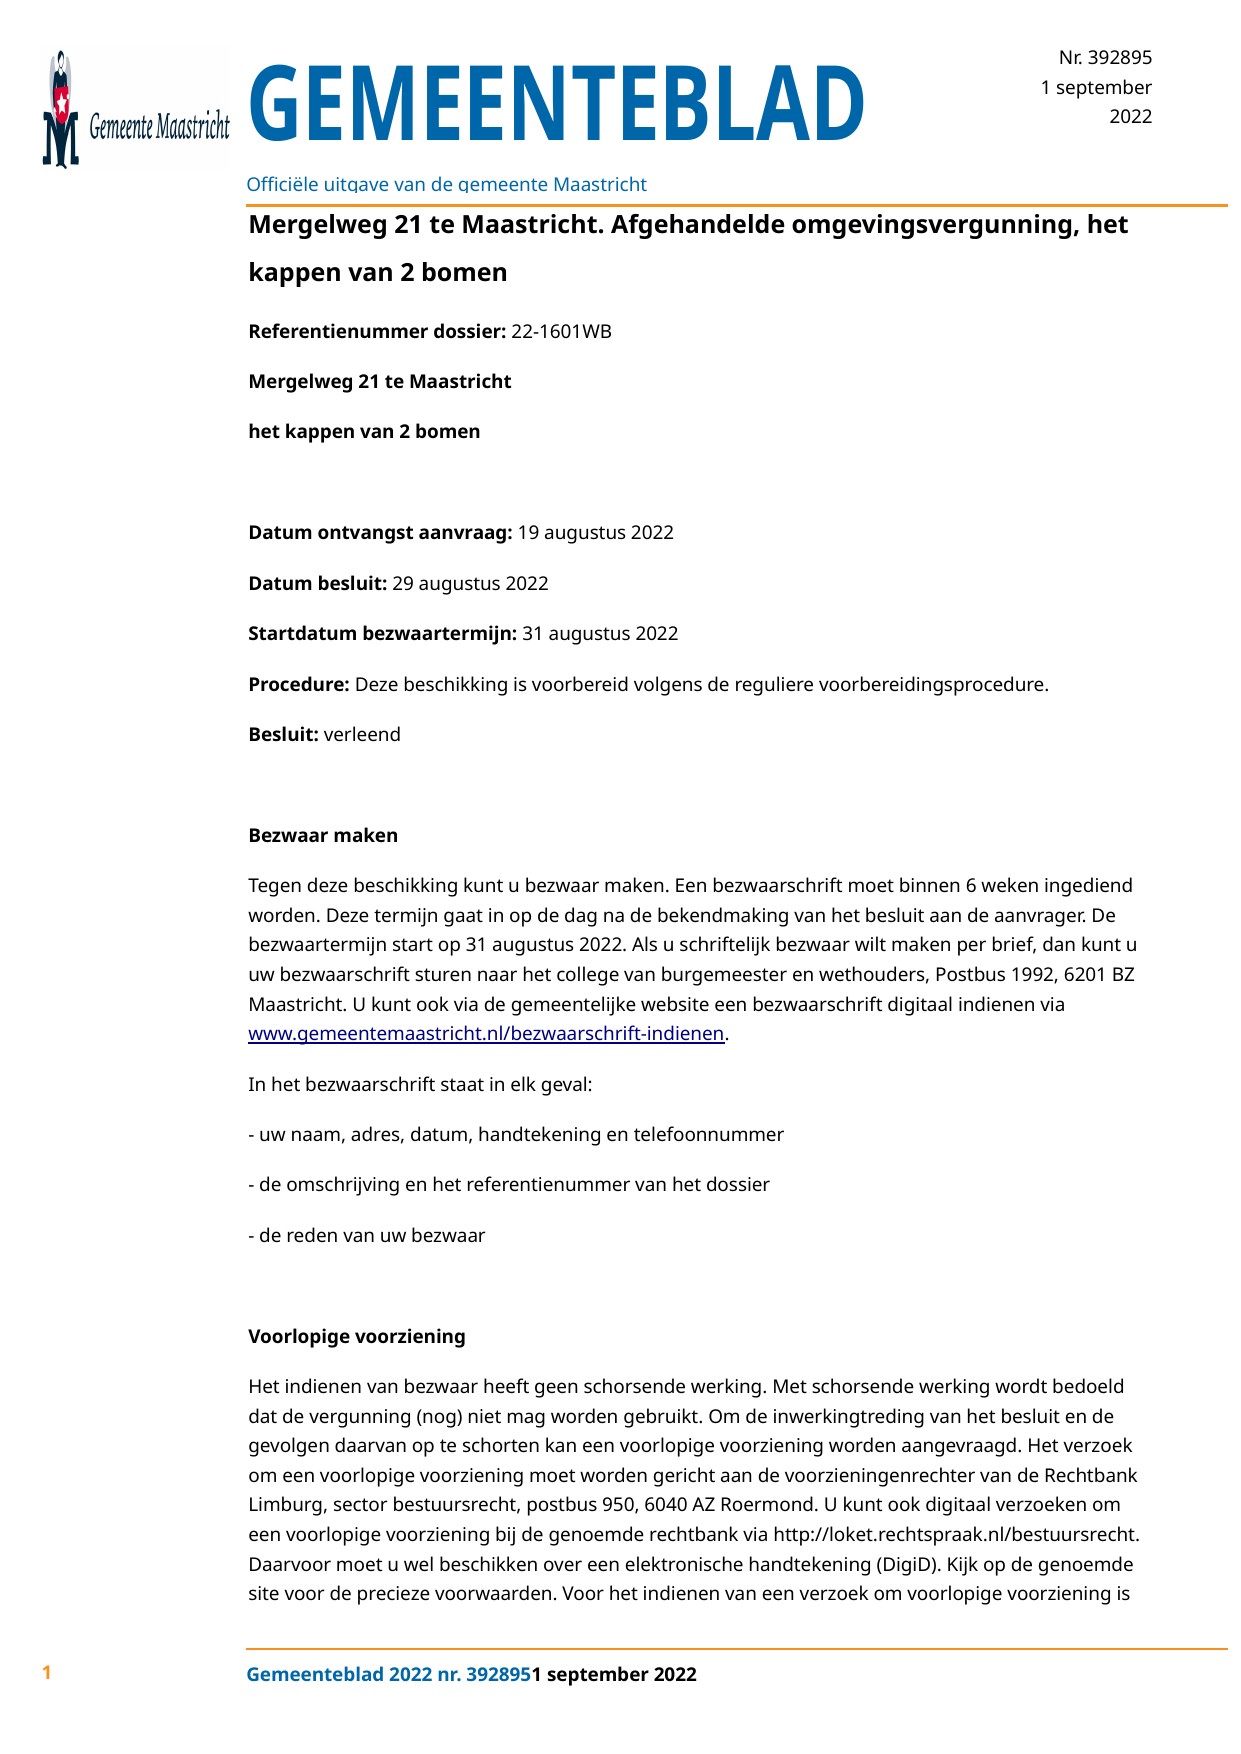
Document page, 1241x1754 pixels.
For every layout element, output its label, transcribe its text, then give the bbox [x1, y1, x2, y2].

text In het bezwaarschrift staat in elk geval: [248, 1071, 1152, 1097]
text Datum ontvangst aanvraag: 19 augustus 2022 [248, 519, 1152, 545]
text Procedure: Deze beschikking is voorbereid volgens de reguliere voorbereidingsprocedure. [248, 671, 1152, 697]
text het kappen van 2 bomen [248, 419, 1152, 444]
text - de reden van uw bezwaar [248, 1222, 1152, 1248]
text - de omschrijving en het referentienummer van het dossier [248, 1172, 1152, 1197]
text Besluit: verleend [248, 721, 1152, 747]
text Bezwaar maken [248, 822, 1152, 848]
text Mergelweg 21 te Maastricht. Afgehandelde omgevingsvergunning, het kappen van 2 bomen [248, 207, 1152, 288]
text Referentienummer dossier: 22-1601WB [248, 318, 1152, 344]
text Het indienen van bezwaar heeft geen schorsende werking. Met schorsende werking wordt bedoeld dat de vergunning (nog) niet mag worden gebruikt. Om de inwerkingtreding van het besluit en de gevolgen daarvan op te schorten kan een voorlopige voorziening worden aangevraagd. Het verzoek om een voorlopige voorziening moet worden gericht aan de voorzieningenrechter van de Rechtbank Limburg, sector bestuursrecht, postbus 950, 6040 AZ Roermond. U kunt ook digitaal verzoeken om een voorlopige voorziening bij de genoemde rechtbank via http://loket.rechtspraak.nl/bestuursrecht. Daarvoor moet u wel beschikken over een elektronische handtekening (DigiD). Kijk op de genoemde site voor de precieze voorwaarden. Voor het indienen van een verzoek om voorlopige voorziening is [248, 1373, 1152, 1606]
picture [41, 47, 231, 172]
text Tegen deze beschikking kunt u bezwaar maken. Een bezwaarschrift moet binnen 6 weken ingediend worden. Deze termijn gaat in op de dag na de bekendmaking van het besluit aan de aanvrager. De bezwaartermijn start op 31 augustus 2022. Als u schriftelijk bezwaar wilt maken per brief, dan kunt u uw bezwaarschrift sturen naar het college van burgemeester en wethouders, Postbus 1992, 6201 BZ Maastricht. U kunt ook via de gemeentelijke website een bezwaarschrift digitaal indienen via www.gemeentemaastricht.nl/bezwaarschrift-indienen. [248, 872, 1152, 1046]
text Startdatum bezwaartermijn: 31 augustus 2022 [248, 620, 1152, 646]
text - uw naam, adres, datum, handtekening en telefoonnummer [248, 1121, 1152, 1147]
text Datum besluit: 29 augustus 2022 [248, 570, 1152, 596]
text Voorlopige voorziening [248, 1323, 1152, 1349]
text Mergelweg 21 te Maastricht [248, 368, 1152, 394]
